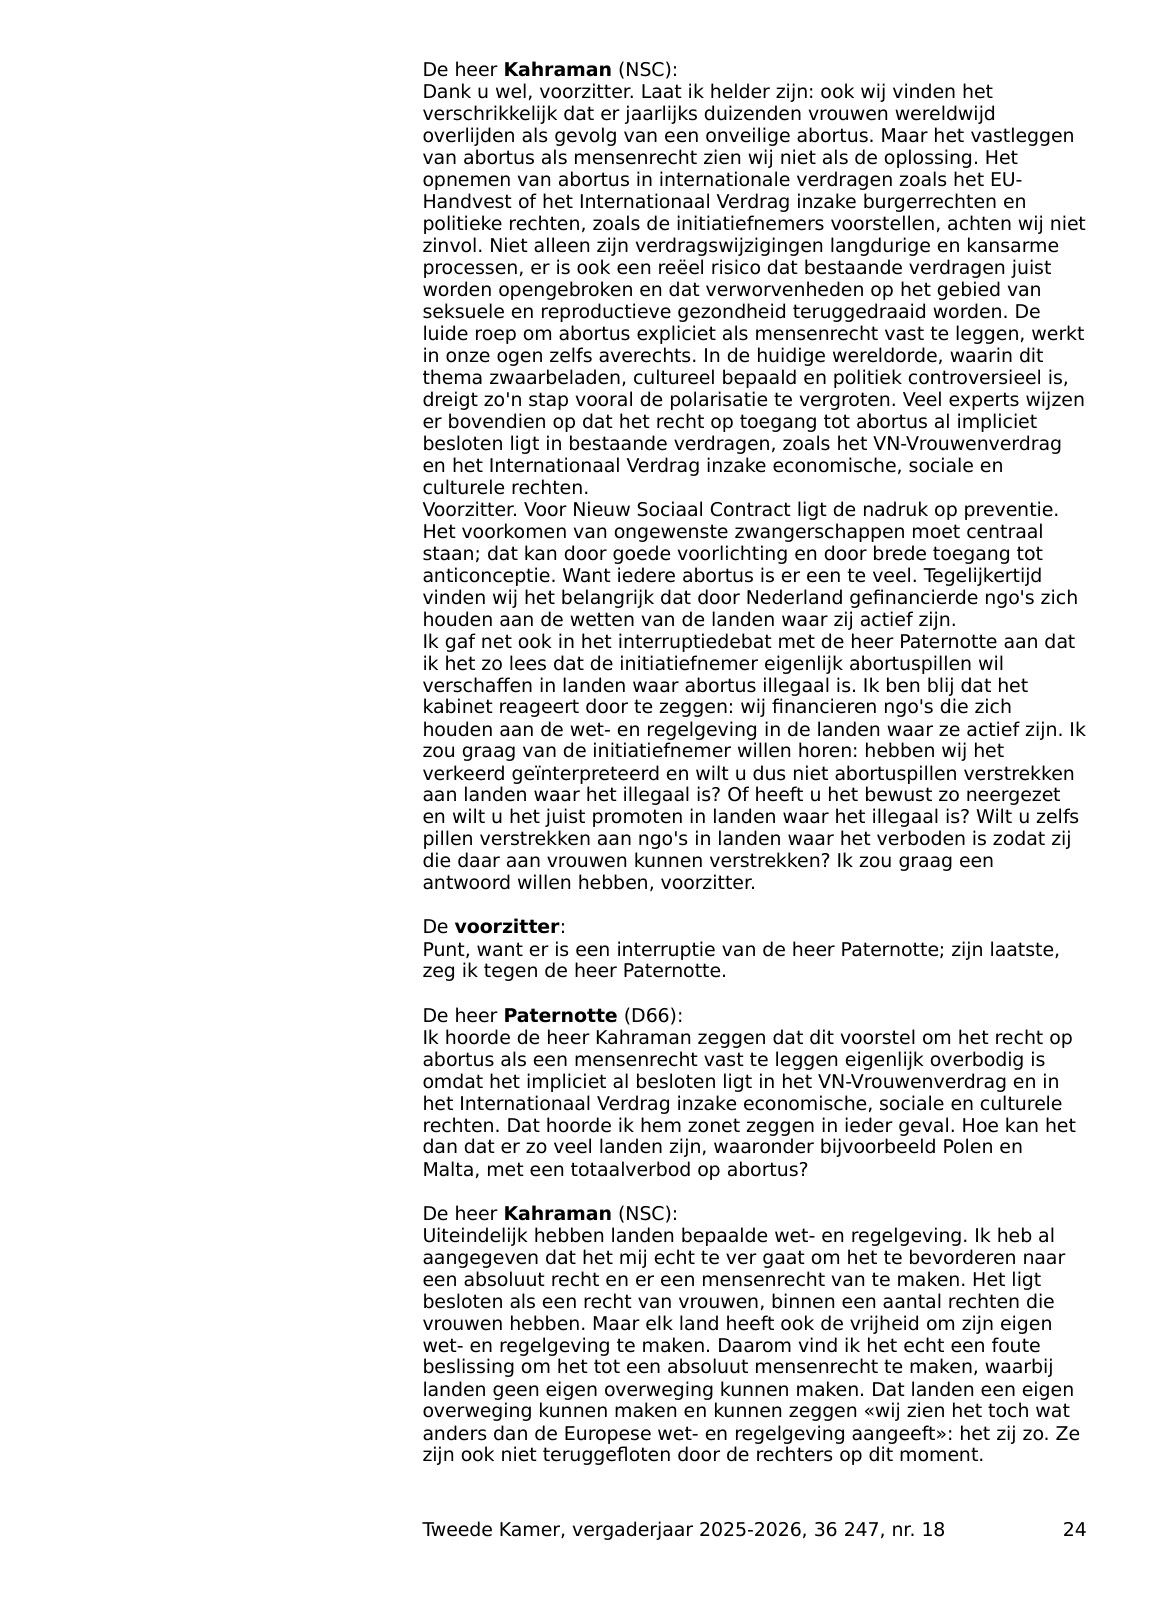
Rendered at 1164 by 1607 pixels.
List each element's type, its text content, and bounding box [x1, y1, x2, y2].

text Uiteindelijk hebben landen bepaalde wet- en regelgeving. Ik heb al aangegeven dat het mij echt te ver gaat om het te bevorderen naar een absoluut recht en er een mensenrecht van te maken. Het ligt besloten als een recht van vrouwen, binnen een aantal rechten die vrouwen hebben. Maar elk land heeft ook de vrijheid om zijn eigen wet- en regelgeving te maken. Daarom vind ik het echt een foute beslissing om het tot een absoluut mensenrecht te maken, waarbij landen geen eigen overweging kunnen maken. Dat landen een eigen overweging kunnen maken en kunnen zeggen «wij zien het toch wat anders dan de Europese wet- en regelgeving aangeeft»: het zij zo. Ze zijn ook niet teruggefloten door de rechters op dit moment. [422, 1224, 1087, 1466]
text Voorzitter. Voor Nieuw Sociaal Contract ligt de nadruk op preventie. Het voorkomen van ongewenste zwangerschappen moet centraal staan; dat kan door goede voorlichting en door brede toegang tot anticonceptie. Want iedere abortus is er een te veel. Tegelijkertijd vinden wij het belangrijk dat door Nederland gefinancierde ngo's zich houden aan de wetten van de landen waar zij actief zijn. [422, 499, 1087, 631]
text De heer Kahraman (NSC): [422, 1203, 1087, 1224]
text Punt, want er is een interruptie van de heer Paternotte; zijn laatste, zeg ik tegen de heer Paternotte. [422, 938, 1087, 982]
text Dank u wel, voorzitter. Laat ik helder zijn: ook wij vinden het verschrikkelijk dat er jaarlijks duizenden vrouwen wereldwijd overlijden als gevolg van een onveilige abortus. Maar het vastleggen van abortus als mensenrecht zien wij niet als de oplossing. Het opnemen van abortus in internationale verdragen zoals het EU-Handvest of het Internationaal Verdrag inzake burgerrechten en politieke rechten, zoals de initiatiefnemers voorstellen, achten wij niet zinvol. Niet alleen zijn verdragswijzigingen langdurige en kansarme processen, er is ook een reëel risico dat bestaande verdragen juist worden opengebroken en dat verworvenheden op het gebied van seksuele en reproductieve gezondheid teruggedraaid worden. De luide roep om abortus expliciet als mensenrecht vast te leggen, werkt in onze ogen zelfs averechts. In de huidige wereldorde, waarin dit thema zwaarbeladen, cultureel bepaald en politiek controversieel is, dreigt zo'n stap vooral de polarisatie te vergroten. Veel experts wijzen er bovendien op dat het recht op toegang tot abortus al impliciet besloten ligt in bestaande verdragen, zoals het VN-Vrouwenverdrag en het Internationaal Verdrag inzake economische, sociale en culturele rechten. [422, 81, 1087, 499]
text De heer Kahraman (NSC): [422, 59, 1087, 81]
text Ik hoorde de heer Kahraman zeggen dat dit voorstel om het recht op abortus als een mensenrecht vast te leggen eigenlijk overbodig is omdat het impliciet al besloten ligt in het VN-Vrouwenverdrag en in het Internationaal Verdrag inzake economische, sociale en culturele rechten. Dat hoorde ik hem zonet zeggen in ieder geval. Hoe kan het dan dat er zo veel landen zijn, waaronder bijvoorbeeld Polen en Malta, met een totaalverbod op abortus? [422, 1027, 1087, 1180]
text Ik gaf net ook in het interruptiedebat met de heer Paternotte aan dat ik het zo lees dat de initiatiefnemer eigenlijk abortuspillen wil verschaffen in landen waar abortus illegaal is. Ik ben blij dat het kabinet reageert door te zeggen: wij financieren ngo's die zich houden aan de wet- en regelgeving in de landen waar ze actief zijn. Ik zou graag van de initiatiefnemer willen horen: hebben wij het verkeerd geïnterpreteerd en wilt u dus niet abortuspillen verstrekken aan landen waar het illegaal is? Of heeft u het bewust zo neergezet en wilt u het juist promoten in landen waar het illegaal is? Wilt u zelfs pillen verstrekken aan ngo's in landen waar het verboden is zodat zij die daar aan vrouwen kunnen verstrekken? Ik zou graag een antwoord willen hebben, voorzitter. [422, 631, 1087, 894]
text De voorzitter: [422, 916, 1087, 938]
text De heer Paternotte (D66): [422, 1004, 1087, 1027]
